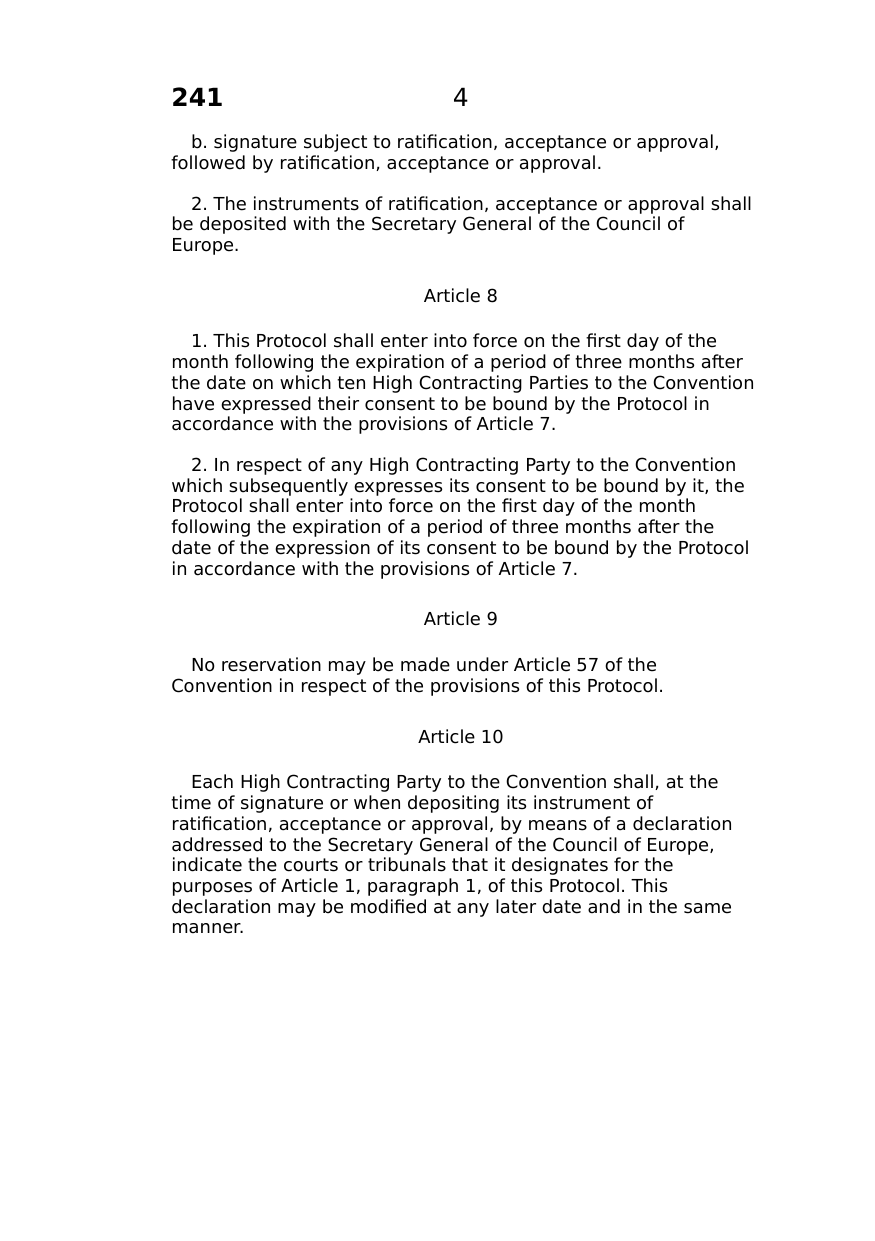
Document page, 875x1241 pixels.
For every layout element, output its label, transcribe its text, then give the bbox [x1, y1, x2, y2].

subtitle Article 8 [171, 286, 756, 306]
text Each High Contracting Party to the Convention shall, at the time of signature or when depositing its instrument of ratification, acceptance or approval, by means of a declaration addressed to the Secretary General of the Council of Europe, indicate the courts or tribunals that it designates for the purposes of Article 1, paragraph 1, of this Protocol. This declaration may be modified at any later date and in the same manner. [171, 772, 756, 938]
text 1. This Protocol shall enter into force on the first day of the month following the expiration of a period of three months after the date on which ten High Contracting Parties to the Convention have expressed their consent to be bound by the Protocol in accordance with the provisions of Article 7. [171, 331, 756, 435]
text 2. In respect of any High Contracting Party to the Convention which subsequently expresses its consent to be bound by it, the Protocol shall enter into force on the first day of the month following the expiration of a period of three months after the date of the expression of its consent to be bound by the Protocol in accordance with the provisions of Article 7. [171, 455, 756, 579]
text No reservation may be made under Article 57 of the Convention in respect of the provisions of this Protocol. [171, 655, 756, 696]
text b. signature subject to ratification, acceptance or approval, followed by ratification, acceptance or approval. [171, 132, 756, 173]
subtitle Article 10 [171, 726, 756, 747]
subtitle Article 9 [171, 609, 756, 630]
text 2. The instruments of ratification, acceptance or approval shall be deposited with the Secretary General of the Council of Europe. [171, 193, 756, 256]
